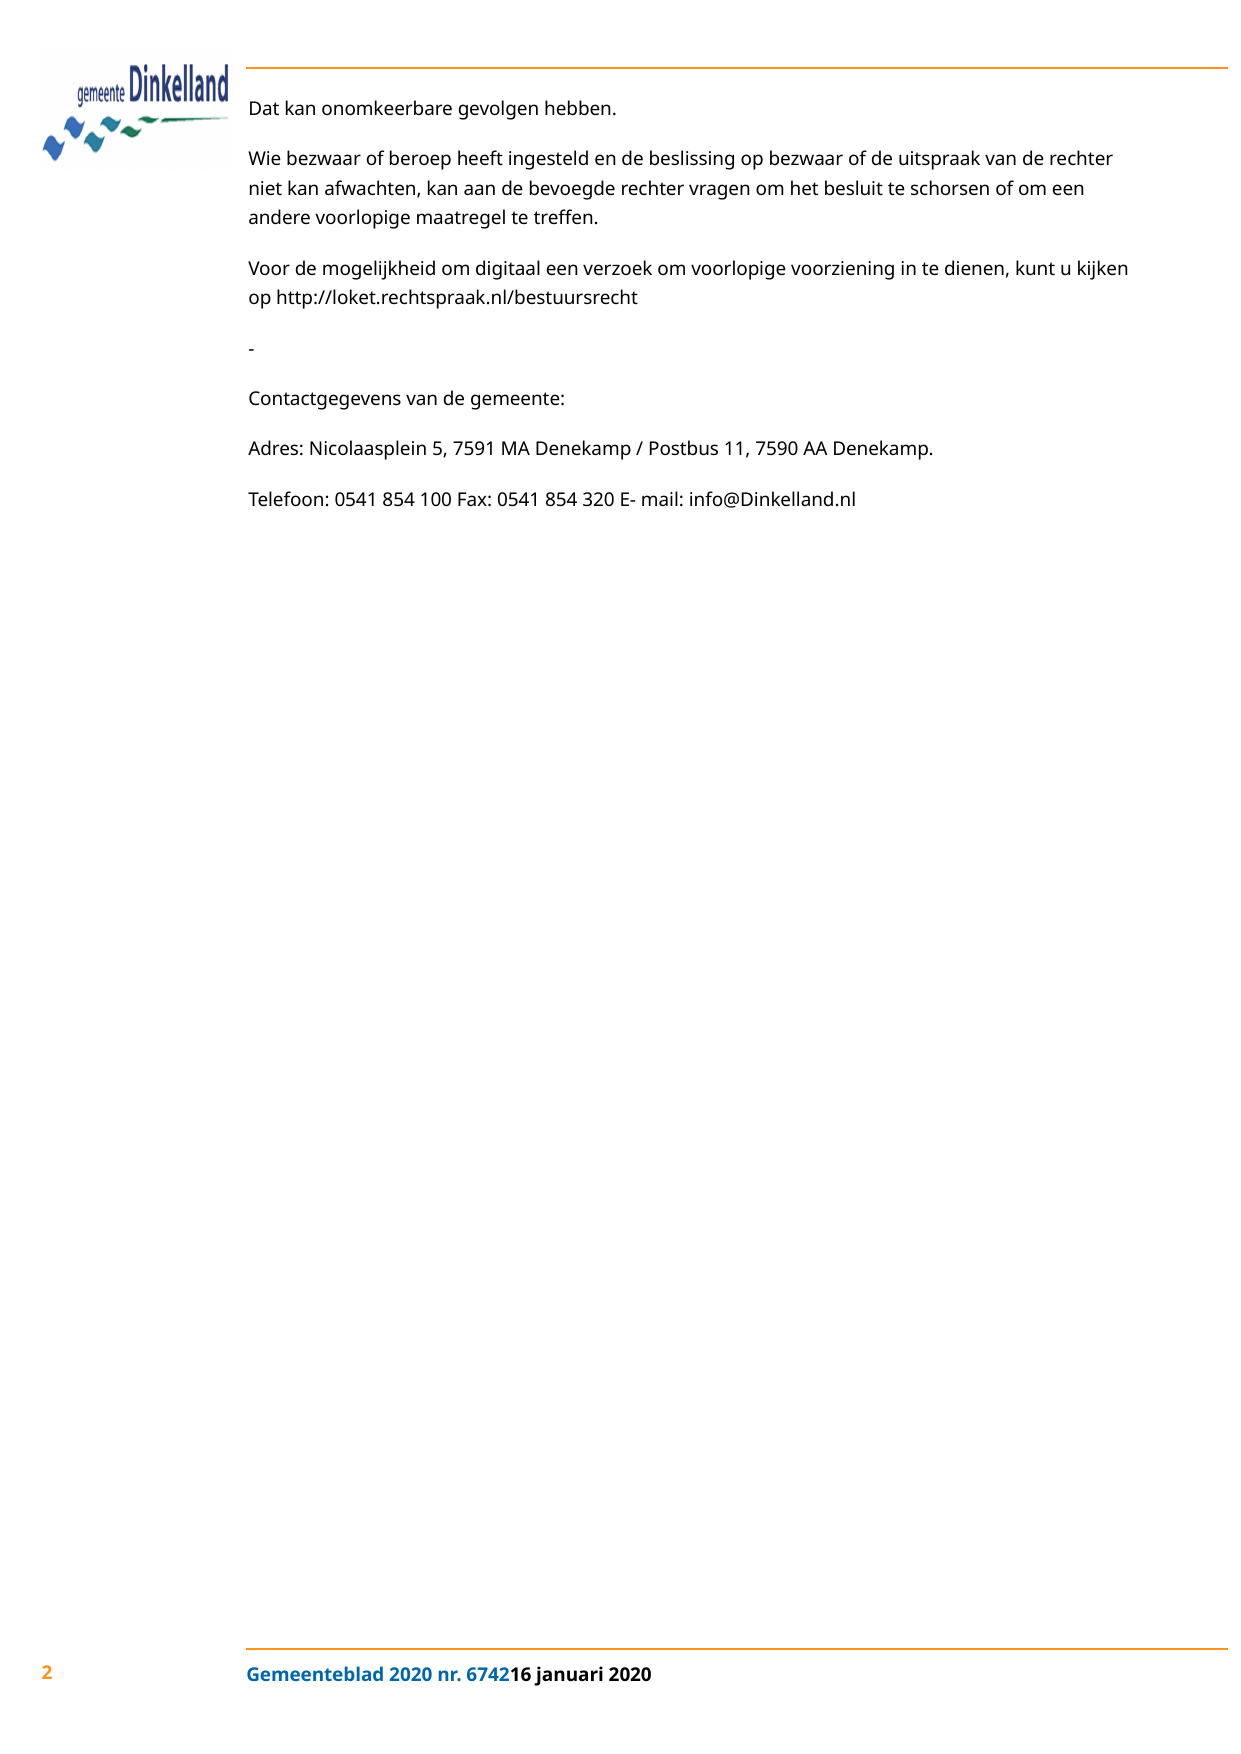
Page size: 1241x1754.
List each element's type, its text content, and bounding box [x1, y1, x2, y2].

text - [248, 335, 1152, 361]
text Voor de mogelijkheid om digitaal een verzoek om voorlopige voorziening in te dienen, kunt u kijken op http://loket.rechtspraak.nl/bestuursrecht [248, 255, 1152, 310]
picture [41, 47, 231, 172]
text Wie bezwaar of beroep heeft ingesteld en de beslissing op bezwaar of de uitspraak van de rechter niet kan afwachten, kan aan de bevoegde rechter vragen om het besluit te schorsen of om een andere voorlopige maatregel te treffen. [248, 145, 1152, 230]
text Dat kan onomkeerbare gevolgen hebben. [248, 95, 1152, 121]
text Contactgegevens van de gemeente: [248, 385, 1152, 411]
text Adres: Nicolaasplein 5, 7591 MA Denekamp / Postbus 11, 7590 AA Denekamp. [248, 436, 1152, 461]
text Telefoon: 0541 854 100 Fax: 0541 854 320 E- mail: info@Dinkelland.nl [248, 486, 1152, 512]
